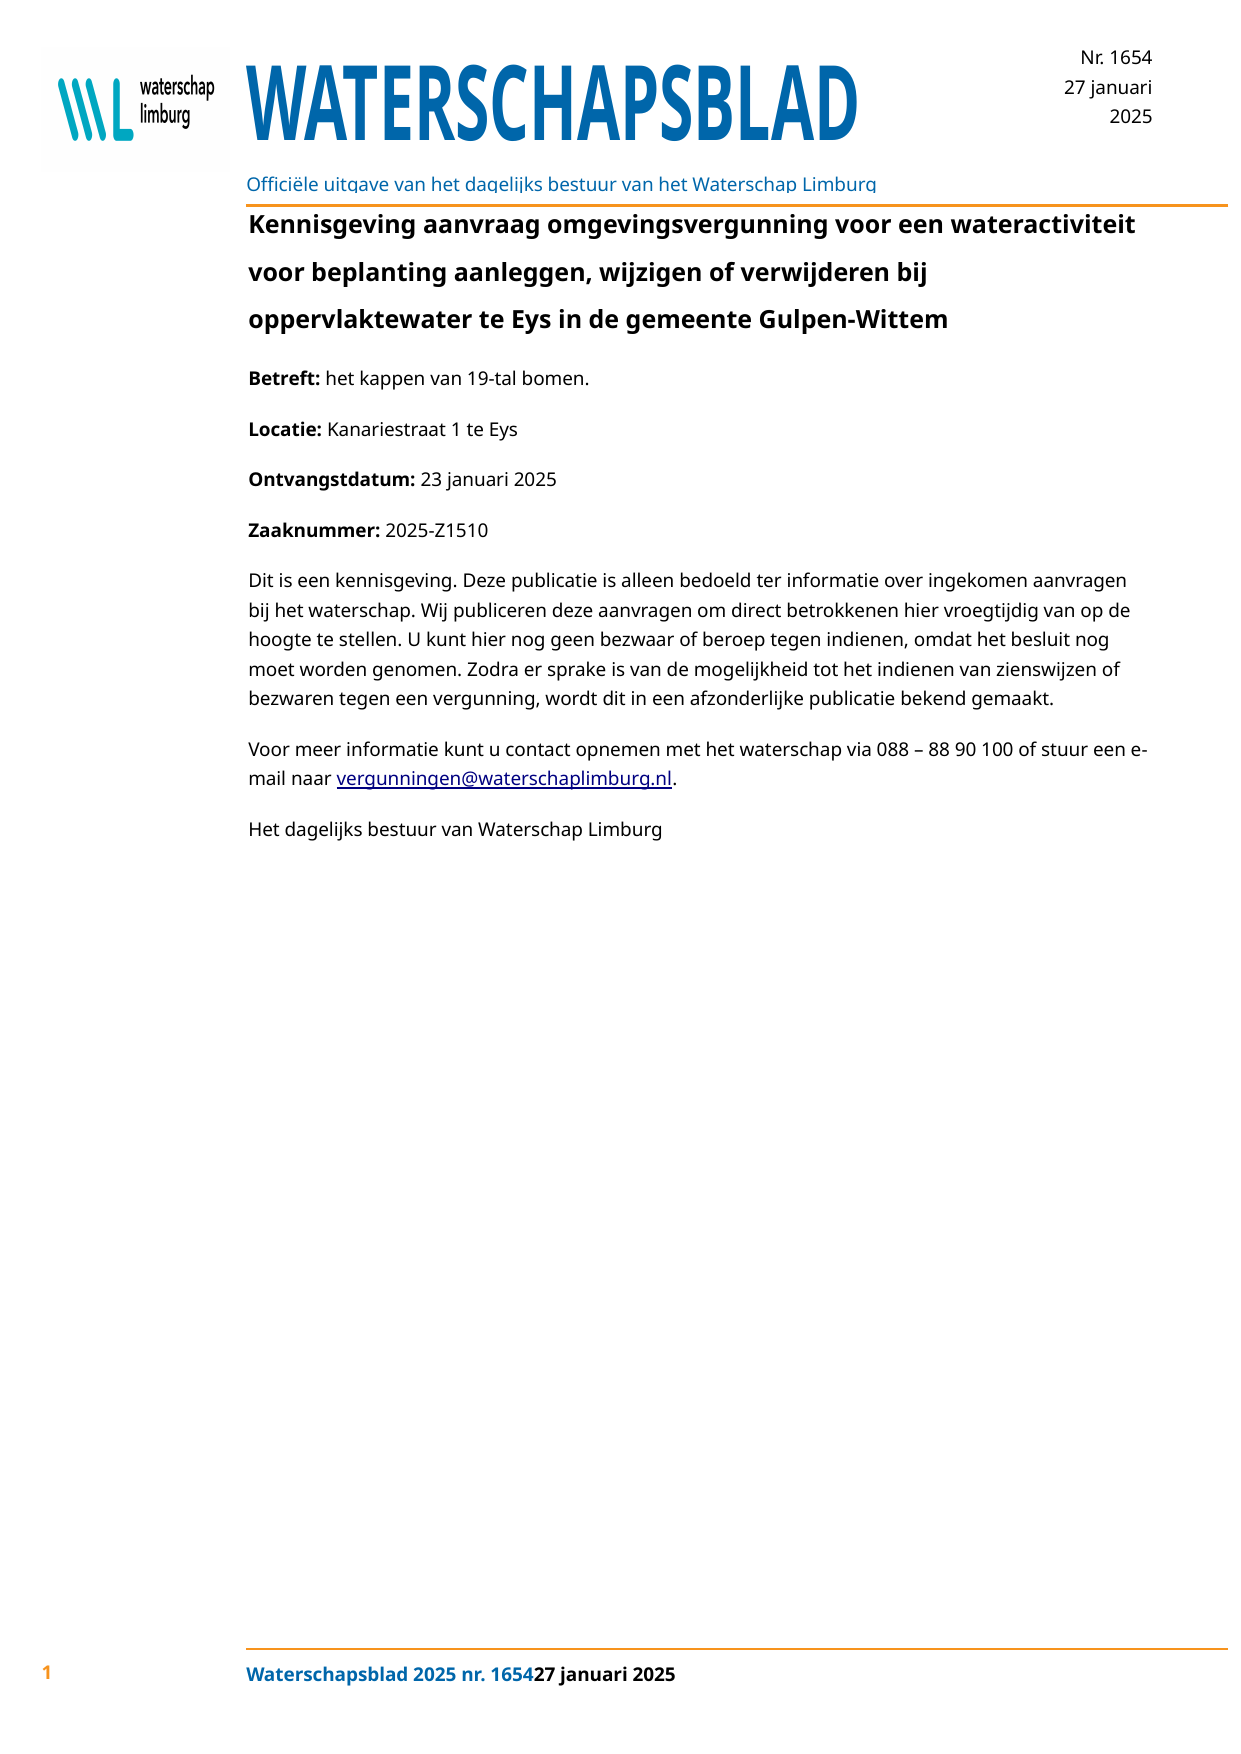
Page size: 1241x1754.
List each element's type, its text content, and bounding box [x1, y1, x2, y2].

text Het dagelijks bestuur van Waterschap Limburg [248, 816, 1152, 842]
text Ontvangstdatum: 23 januari 2025 [248, 466, 1152, 492]
text Dit is een kennisgeving. Deze publicatie is alleen bedoeld ter informatie over ingekomen aanvragen bij het waterschap. Wij publiceren deze aanvragen om direct betrokkenen hier vroegtijdig van op de hoogte te stellen. U kunt hier nog geen bezwaar of beroep tegen indienen, omdat het besluit nog moet worden genomen. Zodra er sprake is van de mogelijkheid tot het indienen van zienswijzen of bezwaren tegen een vergunning, wordt dit in een afzonderlijke publicatie bekend gemaakt. [248, 567, 1152, 711]
text Locatie: Kanariestraat 1 te Eys [248, 416, 1152, 442]
text Zaaknummer: 2025-Z1510 [248, 517, 1152, 542]
picture [41, 47, 231, 172]
text Kennisgeving aanvraag omgevingsvergunning voor een wateractiviteit voor beplanting aanleggen, wijzigen of verwijderen bij oppervlaktewater te Eys in de gemeente Gulpen-Wittem [248, 207, 1152, 336]
text Voor meer informatie kunt u contact opnemen met het waterschap via 088 – 88 90 100 of stuur een e-mail naar vergunningen@waterschaplimburg.nl. [248, 736, 1152, 791]
text Betreft: het kappen van 19-tal bomen. [248, 366, 1152, 391]
